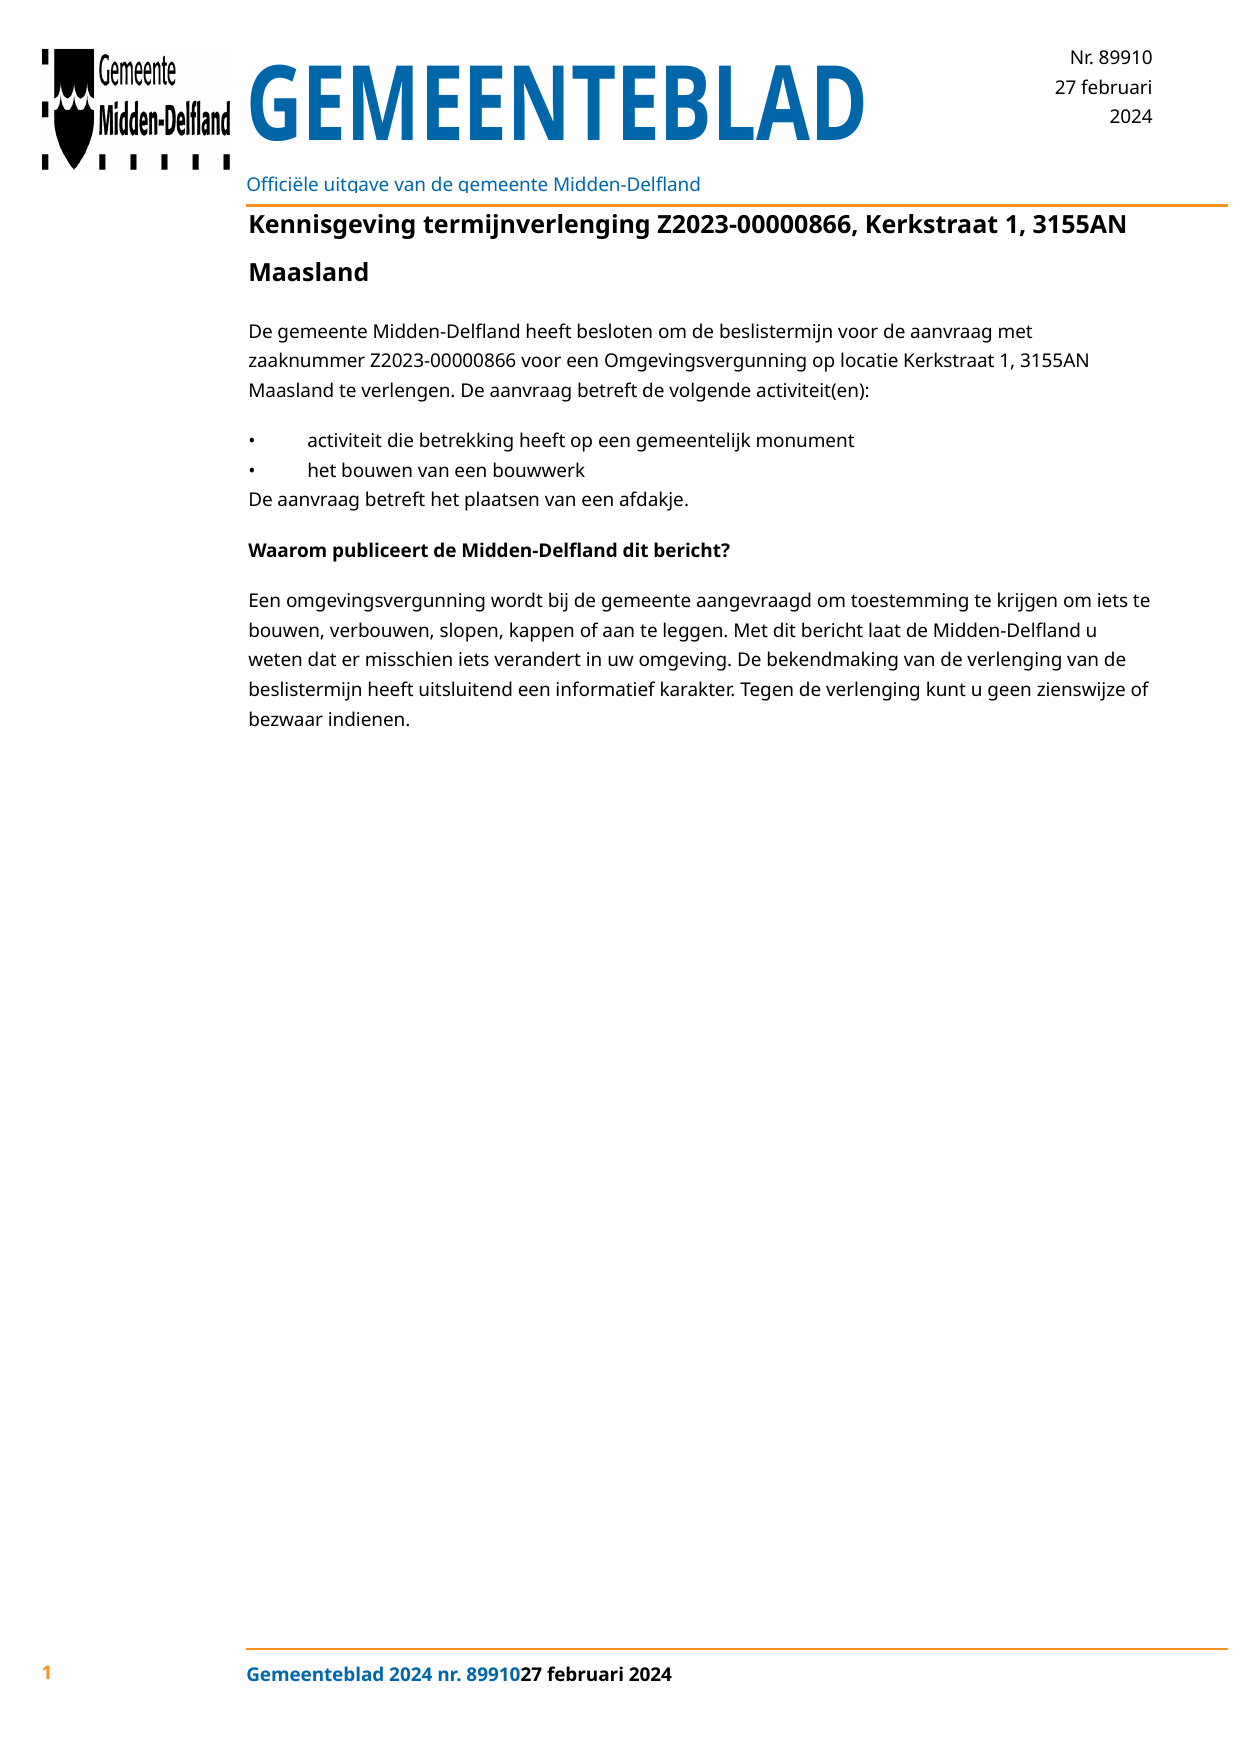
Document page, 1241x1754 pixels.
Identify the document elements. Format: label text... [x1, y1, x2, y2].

list activiteit die betrekking heeft op een gemeentelijk monument [248, 427, 1152, 453]
text Een omgevingsvergunning wordt bij de gemeente aangevraagd om toestemming te krijgen om iets te bouwen, verbouwen, slopen, kappen of aan te leggen. Met dit bericht laat de Midden-Delfland u weten dat er misschien iets verandert in uw omgeving. De bekendmaking van de verlenging van de beslistermijn heeft uitsluitend een informatief karakter. Tegen de verlenging kunt u geen zienswijze of bezwaar indienen. [248, 587, 1152, 732]
picture [41, 47, 231, 172]
list het bouwen van een bouwwerk [248, 457, 1152, 483]
text Waarom publiceert de Midden-Delfland dit bericht? [248, 537, 1152, 563]
text De gemeente Midden-Delfland heeft besloten om de beslistermijn voor de aanvraag met zaaknummer Z2023-00000866 voor een Omgevingsvergunning op locatie Kerkstraat 1, 3155AN Maasland te verlengen. De aanvraag betreft de volgende activiteit(en): [248, 318, 1152, 403]
text De aanvraag betreft het plaatsen van een afdakje. [248, 487, 1152, 512]
text Kennisgeving termijnverlenging Z2023-00000866, Kerkstraat 1, 3155AN Maasland [248, 207, 1152, 288]
